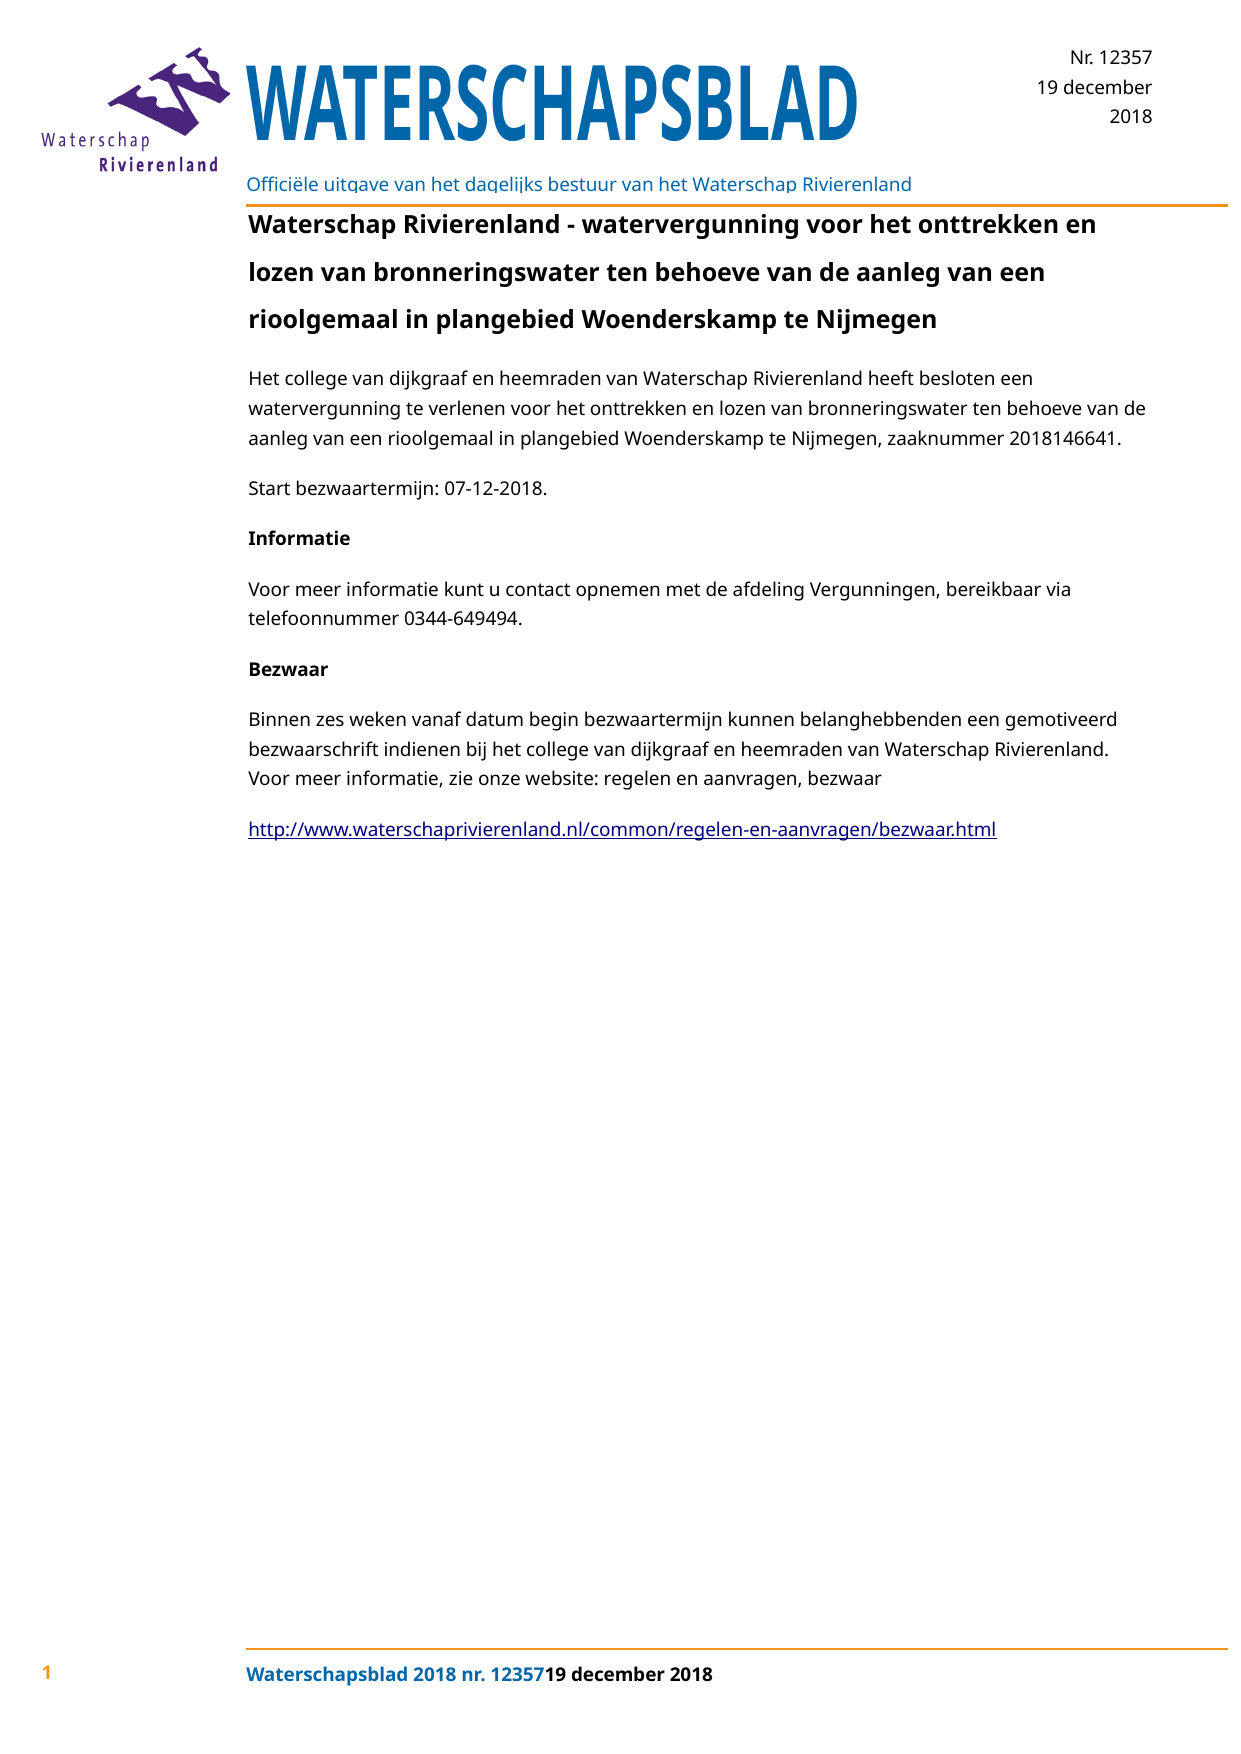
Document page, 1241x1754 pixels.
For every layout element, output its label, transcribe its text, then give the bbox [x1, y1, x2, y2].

picture [41, 47, 231, 172]
text Voor meer informatie kunt u contact opnemen met de afdeling Vergunningen, bereikbaar via telefoonnummer 0344-649494. [248, 576, 1152, 631]
text Bezwaar [248, 656, 1152, 682]
text Binnen zes weken vanaf datum begin bezwaartermijn kunnen belanghebbenden een gemotiveerd bezwaarschrift indienen bij het college van dijkgraaf en heemraden van Waterschap Rivierenland. Voor meer informatie, zie onze website: regelen en aanvragen, bezwaar [248, 706, 1152, 791]
text Start bezwaartermijn: 07-12-2018. [248, 475, 1152, 501]
text Het college van dijkgraaf en heemraden van Waterschap Rivierenland heeft besloten een watervergunning te verlenen voor het onttrekken en lozen van bronneringswater ten behoeve van de aanleg van een rioolgemaal in plangebied Woenderskamp te Nijmegen, zaaknummer 2018146641. [248, 366, 1152, 450]
text Waterschap Rivierenland - watervergunning voor het onttrekken en lozen van bronneringswater ten behoeve van de aanleg van een rioolgemaal in plangebied Woenderskamp te Nijmegen [248, 207, 1152, 336]
text http://www.waterschaprivierenland.nl/common/regelen-en-aanvragen/bezwaar.html [248, 816, 1152, 842]
text Informatie [248, 526, 1152, 551]
